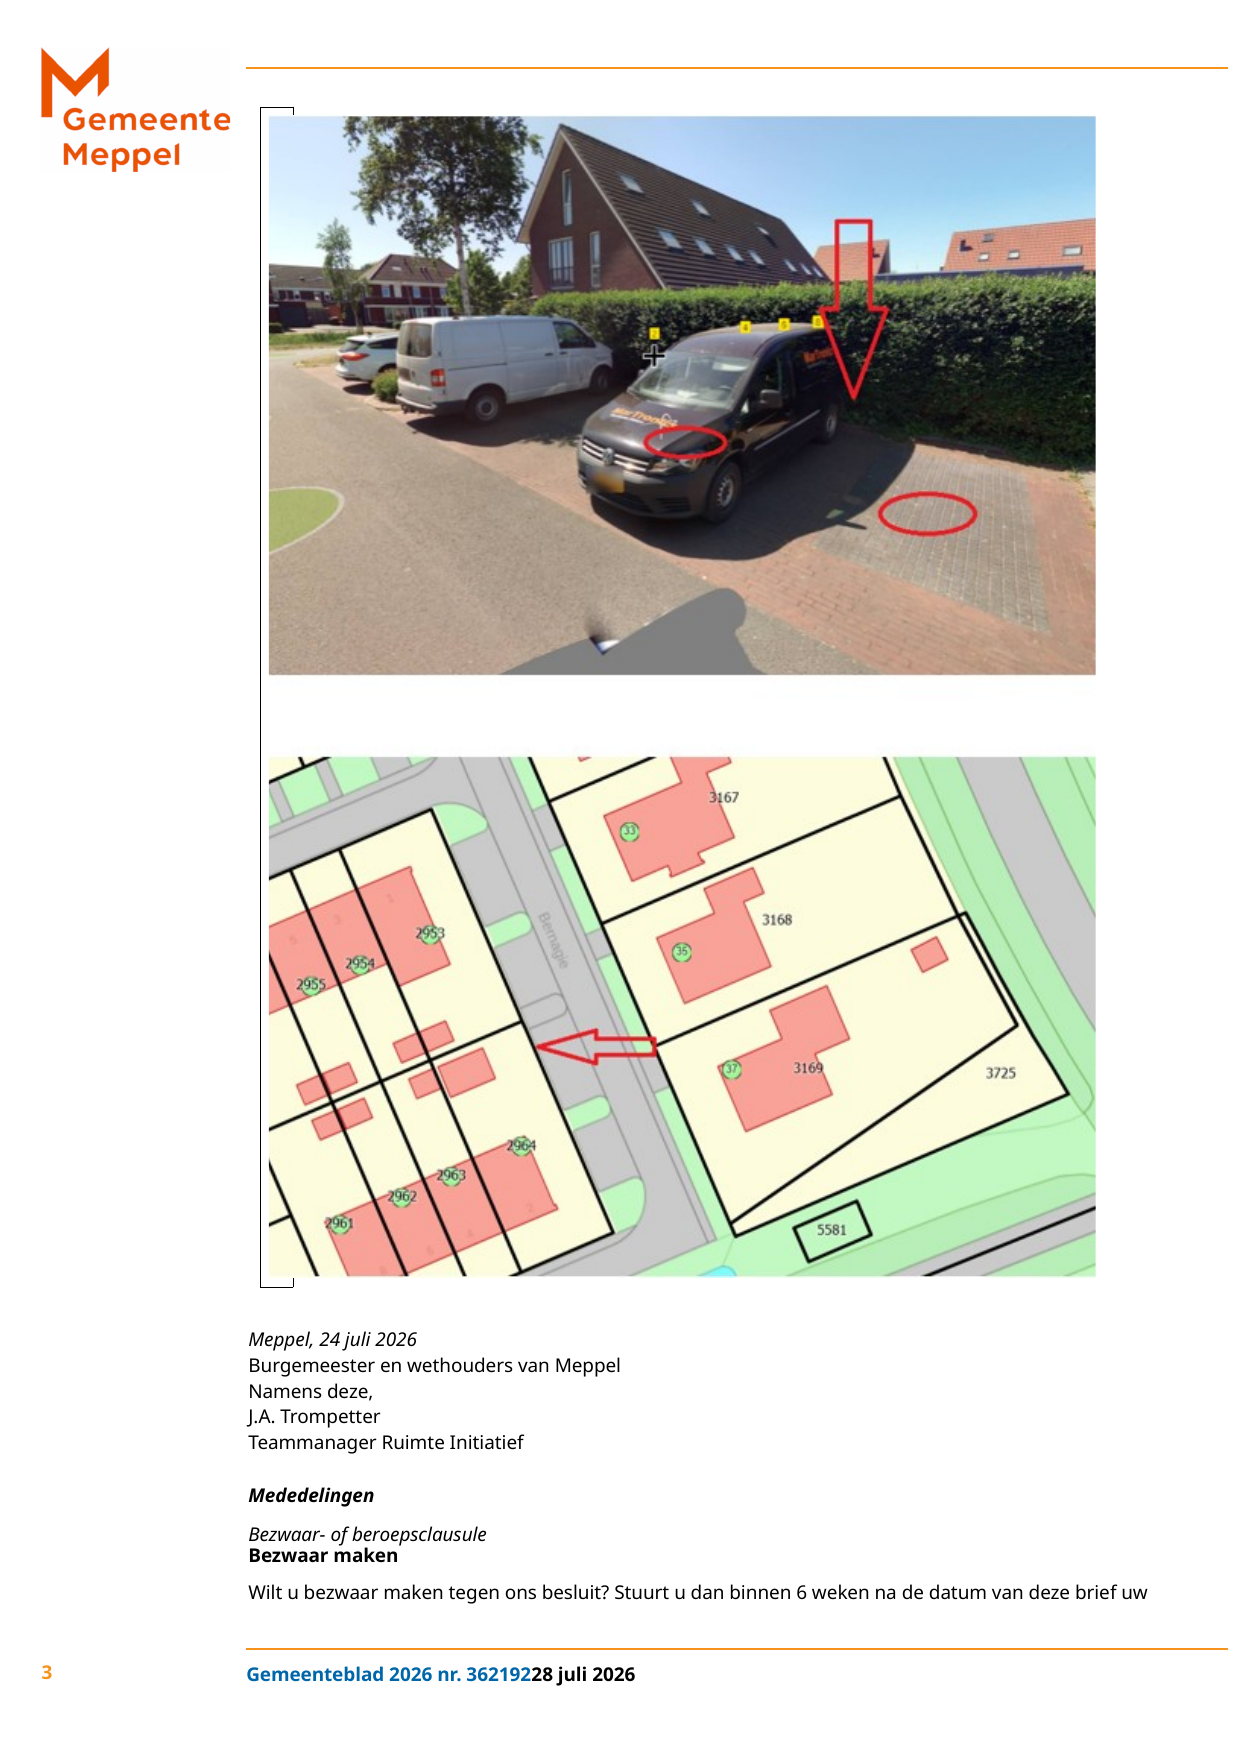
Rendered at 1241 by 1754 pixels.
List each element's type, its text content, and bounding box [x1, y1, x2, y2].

picture [41, 47, 231, 172]
text J.A. Trompetter [248, 1403, 1152, 1429]
text Mededelingen [248, 1482, 1152, 1508]
picture [268, 115, 1096, 1278]
text Meppel, 24 juli 2026 [248, 1326, 1152, 1352]
text Teammanager Ruimte Initiatief [248, 1429, 1152, 1455]
text Bezwaar- of beroepsclausule [248, 1521, 1152, 1547]
text Burgemeester en wethouders van Meppel [248, 1352, 1152, 1378]
text Wilt u bezwaar maken tegen ons besluit? Stuurt u dan binnen 6 weken na de datum van deze brief uw [248, 1584, 1152, 1603]
text Bezwaar maken [248, 1547, 1152, 1566]
text Namens deze, [248, 1378, 1152, 1403]
